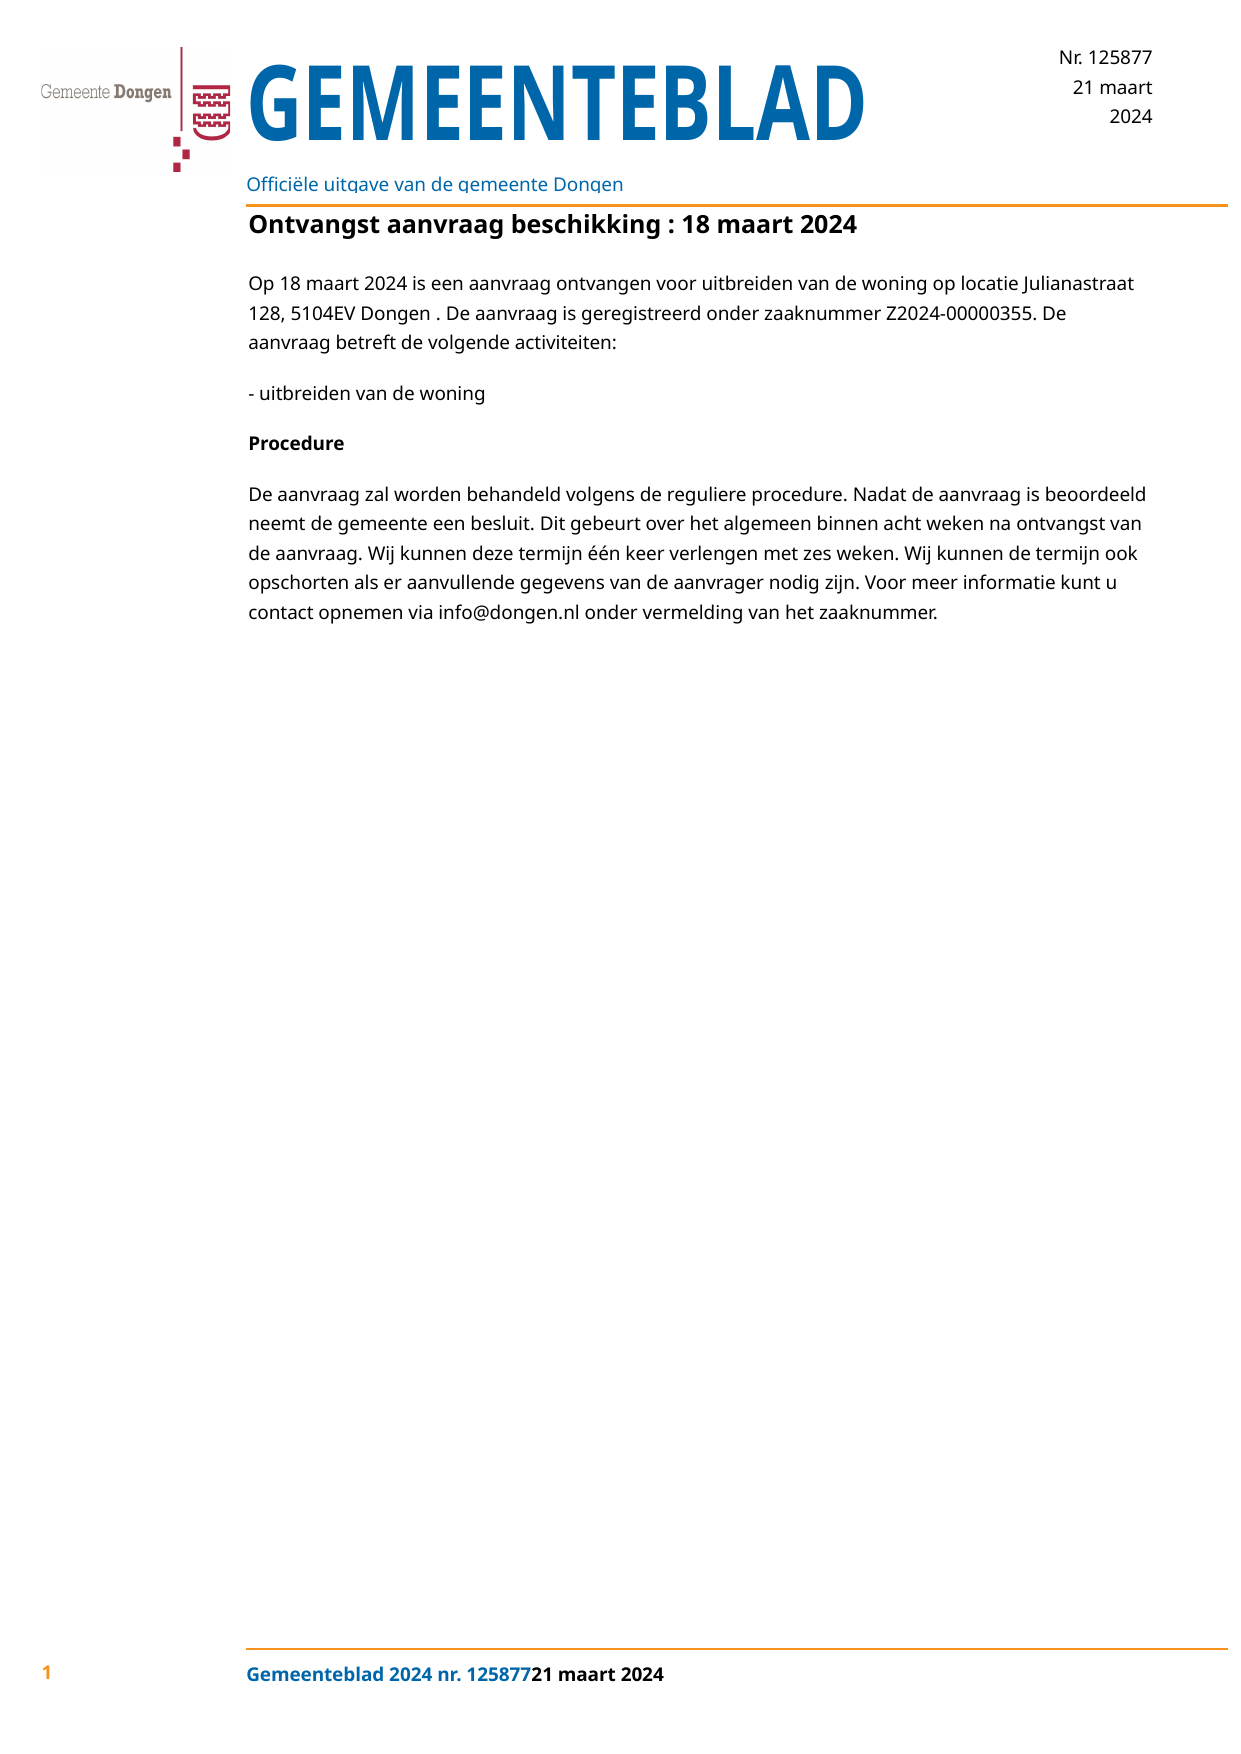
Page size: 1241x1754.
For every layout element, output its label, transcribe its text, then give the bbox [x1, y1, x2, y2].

text Op 18 maart 2024 is een aanvraag ontvangen voor uitbreiden van de woning op locatie Julianastraat 128, 5104EV Dongen . De aanvraag is geregistreerd onder zaaknummer Z2024-00000355. De aanvraag betreft de volgende activiteiten: [248, 270, 1152, 355]
text Procedure [248, 430, 1152, 456]
picture [41, 47, 231, 172]
text - uitbreiden van de woning [248, 380, 1152, 406]
text Ontvangst aanvraag beschikking : 18 maart 2024 [248, 207, 1152, 241]
text De aanvraag zal worden behandeld volgens de reguliere procedure. Nadat de aanvraag is beoordeeld neemt de gemeente een besluit. Dit gebeurt over het algemeen binnen acht weken na ontvangst van de aanvraag. Wij kunnen deze termijn één keer verlengen met zes weken. Wij kunnen de termijn ook opschorten als er aanvullende gegevens van de aanvrager nodig zijn. Voor meer informatie kunt u contact opnemen via info@dongen.nl onder vermelding van het zaaknummer. [248, 481, 1152, 625]
